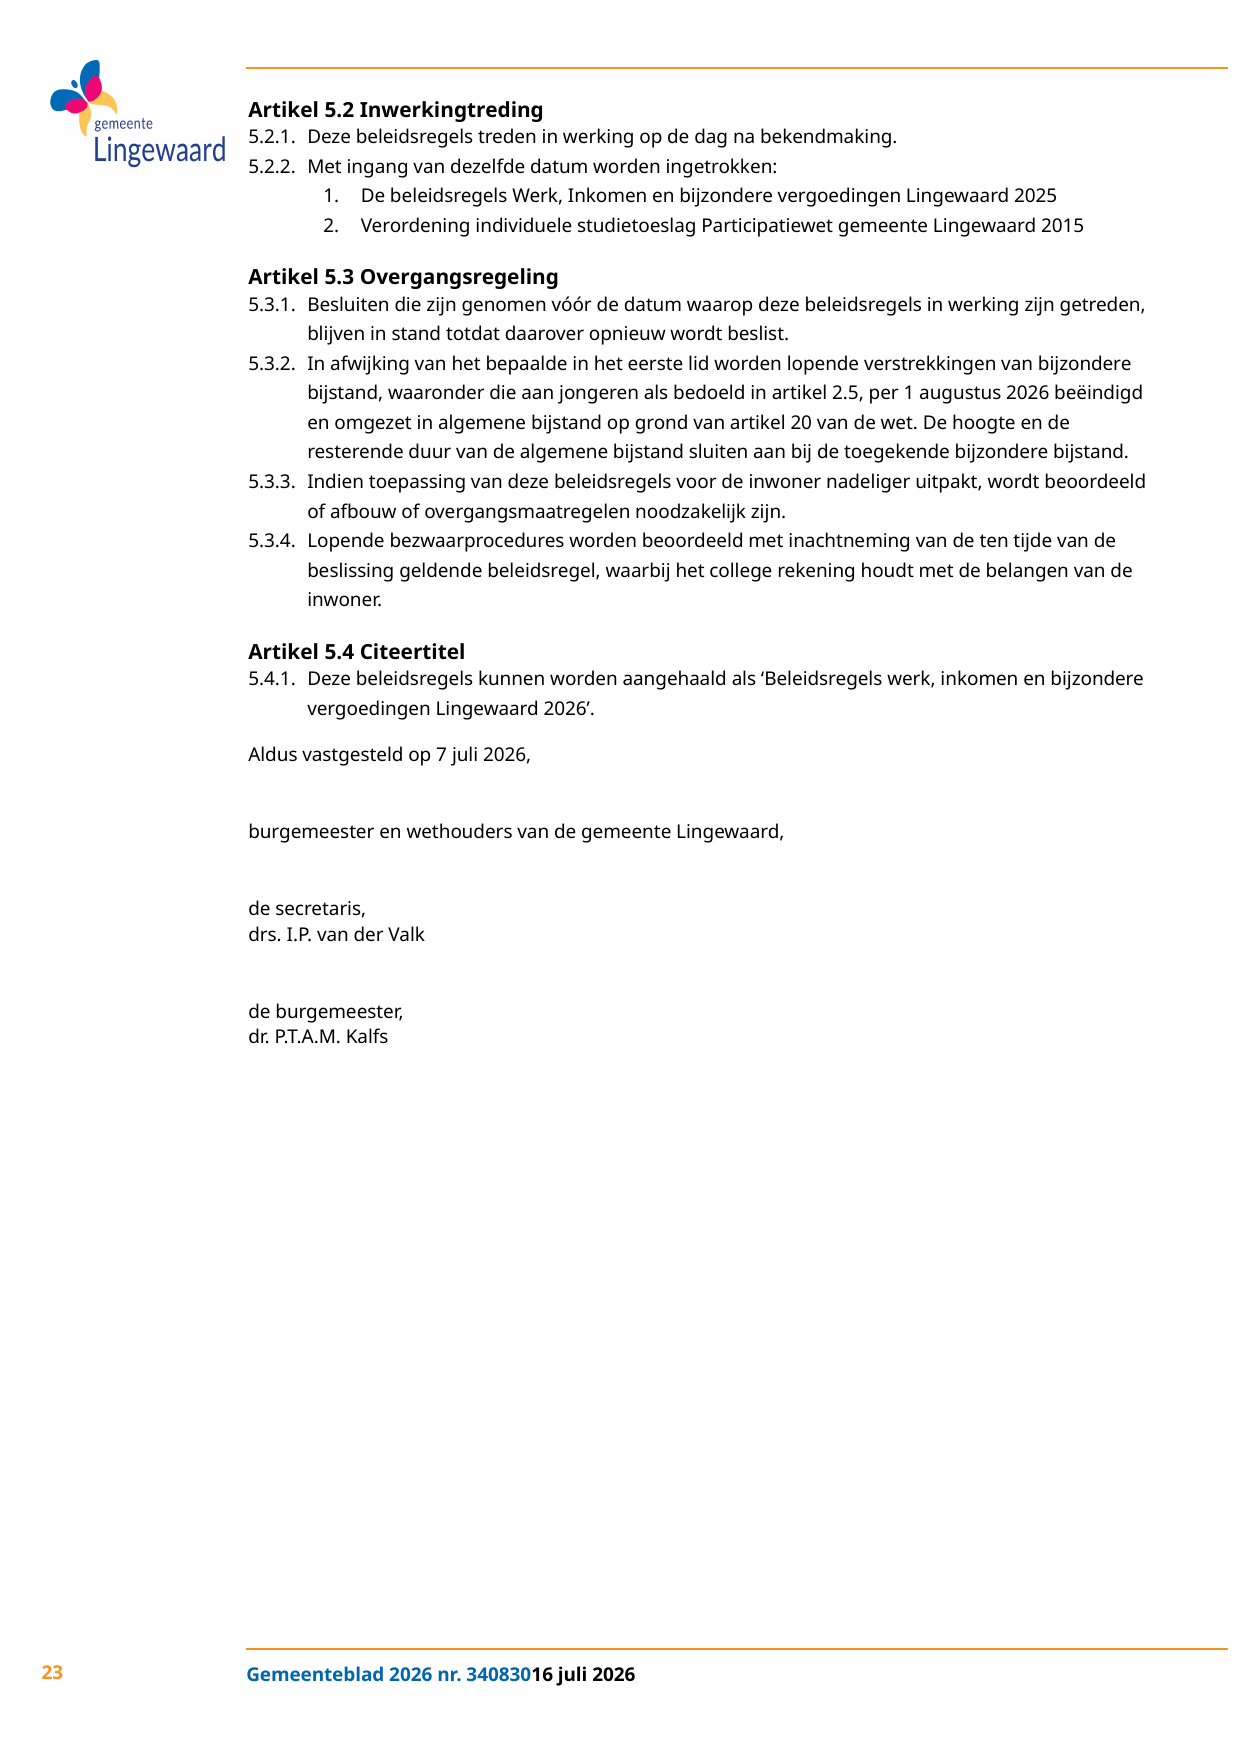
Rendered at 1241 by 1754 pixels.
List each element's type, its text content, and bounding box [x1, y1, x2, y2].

text Aldus vastgesteld op 7 juli 2026, [248, 741, 1152, 766]
list Deze beleidsregels kunnen worden aangehaald als ‘Beleidsregels werk, inkomen en bijzondere vergoedingen Lingewaard 2026’. [248, 666, 1152, 721]
text Artikel 5.2 Inwerkingtreding [248, 95, 1152, 123]
text dr. P.T.A.M. Kalfs [248, 1024, 1152, 1049]
text Artikel 5.4 Citeertitel [248, 637, 1152, 666]
list Lopende bezwaarprocedures worden beoordeeld met inachtneming van de ten tijde van de beslissing geldende beleidsregel, waarbij het college rekening houdt met de belangen van de inwoner. [248, 527, 1152, 612]
list In afwijking van het bepaalde in het eerste lid worden lopende verstrekkingen van bijzondere bijstand, waaronder die aan jongeren als bedoeld in artikel 2.5, per 1 augustus 2026 beëindigd en omgezet in algemene bijstand op grond van artikel 20 van de wet. De hoogte en de resterende duur van de algemene bijstand sluiten aan bij de toegekende bijzondere bijstand. [248, 350, 1152, 464]
list De beleidsregels Werk, Inkomen en bijzondere vergoedingen Lingewaard 2025 [323, 182, 1152, 208]
text Artikel 5.3 Overgangsregeling [248, 262, 1152, 291]
list Indien toepassing van deze beleidsregels voor de inwoner nadeliger uitpakt, wordt beoordeeld of afbouw of overgangsmaatregelen noodzakelijk zijn. [248, 468, 1152, 524]
list Met ingang van dezelfde datum worden ingetrokken: [248, 153, 1152, 178]
text de burgemeester, [248, 998, 1152, 1024]
list Besluiten die zijn genomen vóór de datum waarop deze beleidsregels in werking zijn getreden, blijven in stand totdat daarover opnieuw wordt beslist. [248, 291, 1152, 346]
text de secretaris, [248, 895, 1152, 921]
text drs. I.P. van der Valk [248, 921, 1152, 947]
list Verordening individuele studietoeslag Participatiewet gemeente Lingewaard 2015 [323, 212, 1152, 238]
picture [41, 47, 231, 172]
list Deze beleidsregels treden in werking op de dag na bekendmaking. [248, 123, 1152, 149]
text burgemeester en wethouders van de gemeente Lingewaard, [248, 818, 1152, 844]
